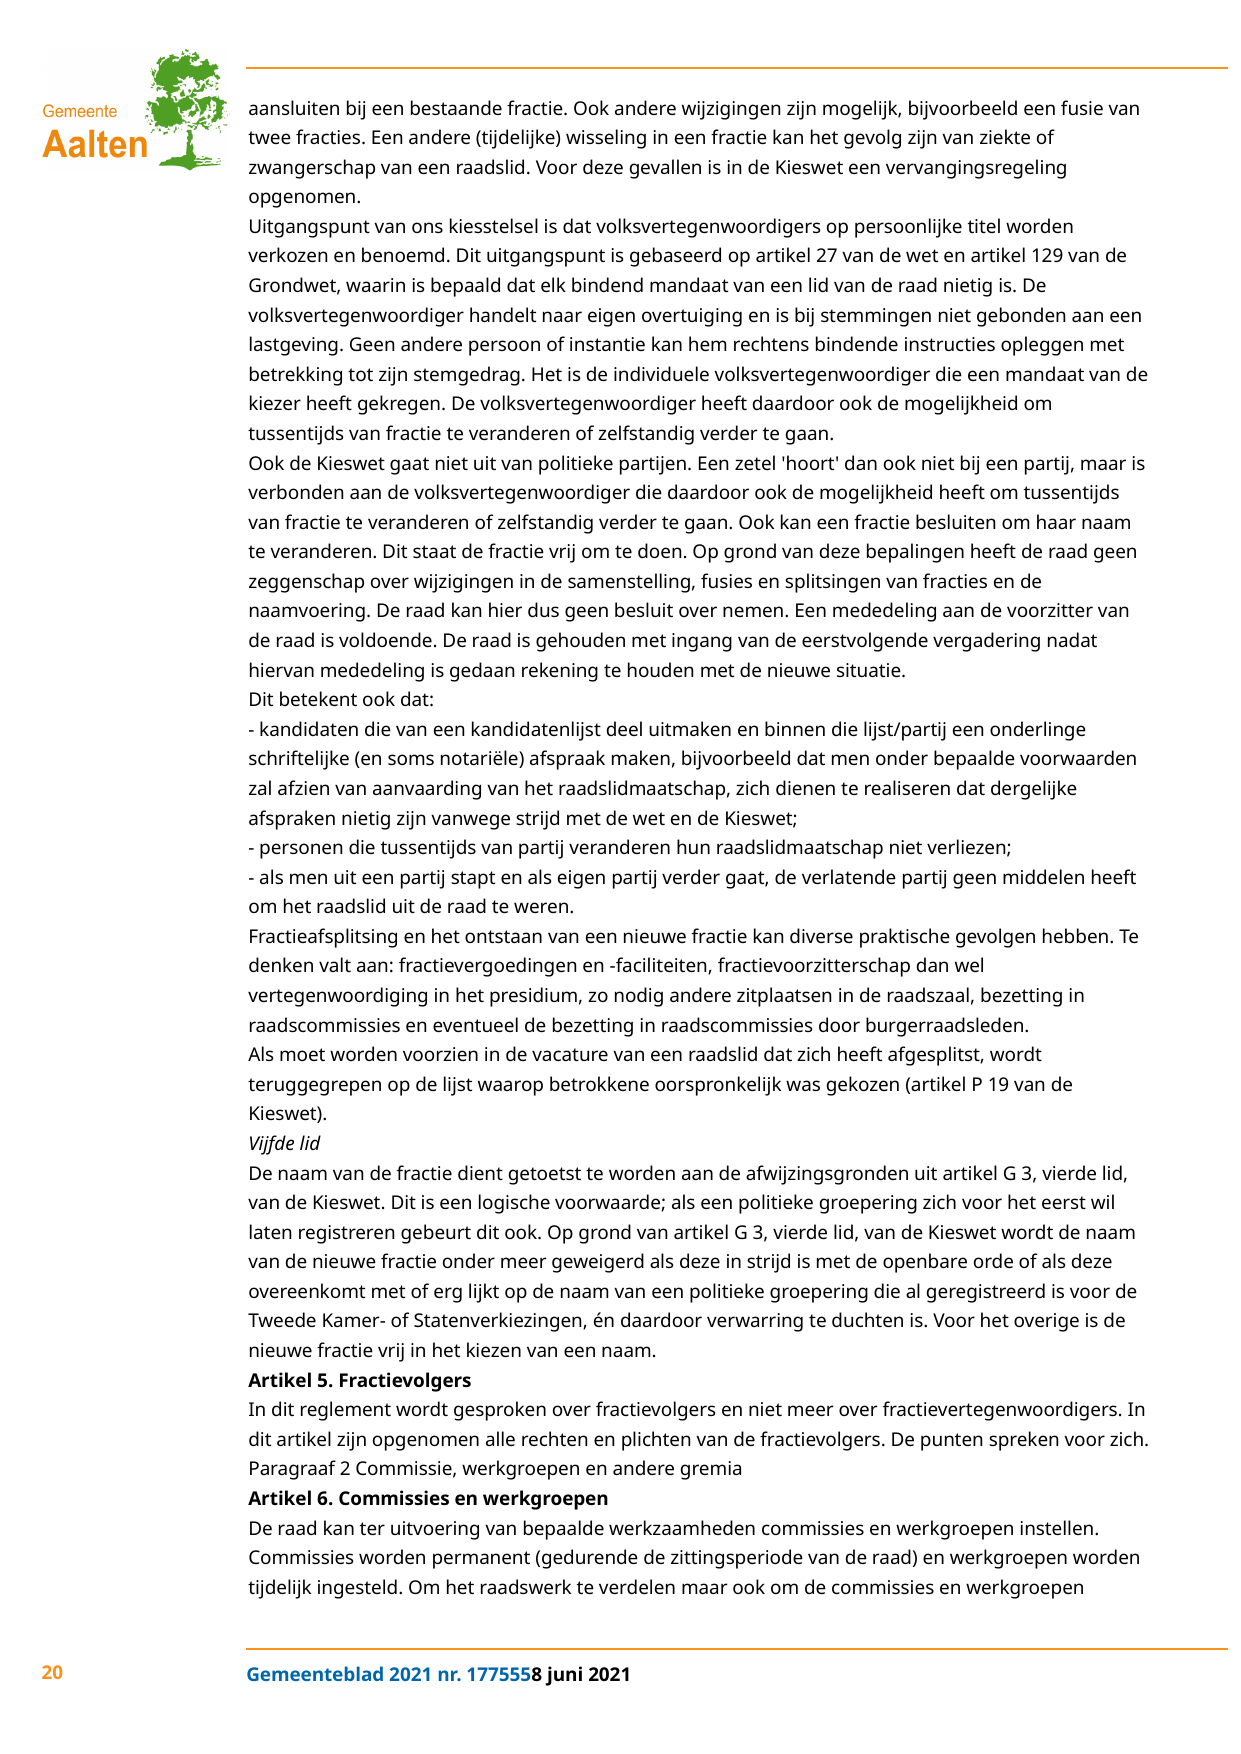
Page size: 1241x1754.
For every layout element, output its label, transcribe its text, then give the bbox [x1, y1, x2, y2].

text Vijfde lid [248, 1130, 1152, 1156]
text In dit reglement wordt gesproken over fractievolgers en niet meer over fractievertegenwoordigers. In dit artikel zijn opgenomen alle rechten en plichten van de fractievolgers. De punten spreken voor zich. [248, 1396, 1152, 1452]
text - kandidaten die van een kandidatenlijst deel uitmaken en binnen die lijst/partij een onderlinge schriftelijke (en soms notariële) afspraak maken, bijvoorbeeld dat men onder bepaalde voorwaarden zal afzien van aanvaarding van het raadslidmaatschap, zich dienen te realiseren dat dergelijke afspraken nietig zijn vanwege strijd met de wet en de Kieswet; [248, 716, 1152, 831]
text - als men uit een partij stapt en als eigen partij verder gaat, de verlatende partij geen middelen heeft om het raadslid uit de raad te weren. [248, 864, 1152, 919]
text Paragraaf 2 Commissie, werkgroepen en andere gremia [248, 1456, 1152, 1481]
text Artikel 5. Fractievolgers [248, 1367, 1152, 1393]
text Artikel 6. Commissies en werkgroepen [248, 1485, 1152, 1511]
picture [41, 47, 231, 172]
text Uitgangspunt van ons kiesstelsel is dat volksvertegenwoordigers op persoonlijke titel worden verkozen en benoemd. Dit uitgangspunt is gebaseerd op artikel 27 van de wet en artikel 129 van de Grondwet, waarin is bepaald dat elk bindend mandaat van een lid van de raad nietig is. De volksvertegenwoordiger handelt naar eigen overtuiging en is bij stemmingen niet gebonden aan een lastgeving. Geen andere persoon of instantie kan hem rechtens bindende instructies opleggen met betrekking tot zijn stemgedrag. Het is de individuele volksvertegenwoordiger die een mandaat van de kiezer heeft gekregen. De volksvertegenwoordiger heeft daardoor ook de mogelijkheid om tussentijds van fractie te veranderen of zelfstandig verder te gaan. [248, 213, 1152, 446]
text Fractieafsplitsing en het ontstaan van een nieuwe fractie kan diverse praktische gevolgen hebben. Te denken valt aan: fractievergoedingen en -faciliteiten, fractievoorzitterschap dan wel vertegenwoordiging in het presidium, zo nodig andere zitplaatsen in de raadszaal, bezetting in raadscommissies en eventueel de bezetting in raadscommissies door burgerraadsleden. [248, 923, 1152, 1038]
text De naam van de fractie dient getoetst te worden aan de afwijzingsgronden uit artikel G 3, vierde lid, van de Kieswet. Dit is een logische voorwaarde; als een politieke groepering zich voor het eerst wil laten registreren gebeurt dit ook. Op grond van artikel G 3, vierde lid, van de Kieswet wordt de naam van de nieuwe fractie onder meer geweigerd als deze in strijd is met de openbare orde of als deze overeenkomt met of erg lijkt op de naam van een politieke groepering die al geregistreerd is voor de Tweede Kamer- of Statenverkiezingen, én daardoor verwarring te duchten is. Voor het overige is de nieuwe fractie vrij in het kiezen van een naam. [248, 1160, 1152, 1363]
text De raad kan ter uitvoering van bepaalde werkzaamheden commissies en werkgroepen instellen. Commissies worden permanent (gedurende de zittingsperiode van de raad) en werkgroepen worden tijdelijk ingesteld. Om het raadswerk te verdelen maar ook om de commissies en werkgroepen [248, 1515, 1152, 1600]
text Dit betekent ook dat: [248, 686, 1152, 712]
text Als moet worden voorzien in de vacature van een raadslid dat zich heeft afgesplitst, wordt teruggegrepen op de lijst waarop betrokkene oorspronkelijk was gekozen (artikel P 19 van de Kieswet). [248, 1041, 1152, 1126]
text Ook de Kieswet gaat niet uit van politieke partijen. Een zetel 'hoort' dan ook niet bij een partij, maar is verbonden aan de volksvertegenwoordiger die daardoor ook de mogelijkheid heeft om tussentijds van fractie te veranderen of zelfstandig verder te gaan. Ook kan een fractie besluiten om haar naam te veranderen. Dit staat de fractie vrij om te doen. Op grond van deze bepalingen heeft de raad geen zeggenschap over wijzigingen in de samenstelling, fusies en splitsingen van fracties en de naamvoering. De raad kan hier dus geen besluit over nemen. Een mededeling aan de voorzitter van de raad is voldoende. De raad is gehouden met ingang van de eerstvolgende vergadering nadat hiervan mededeling is gedaan rekening te houden met de nieuwe situatie. [248, 450, 1152, 683]
text - personen die tussentijds van partij veranderen hun raadslidmaatschap niet verliezen; [248, 834, 1152, 860]
text aansluiten bij een bestaande fractie. Ook andere wijzigingen zijn mogelijk, bijvoorbeeld een fusie van twee fracties. Een andere (tijdelijke) wisseling in een fractie kan het gevolg zijn van ziekte of zwangerschap van een raadslid. Voor deze gevallen is in de Kieswet een vervangingsregeling opgenomen. [248, 95, 1152, 209]
